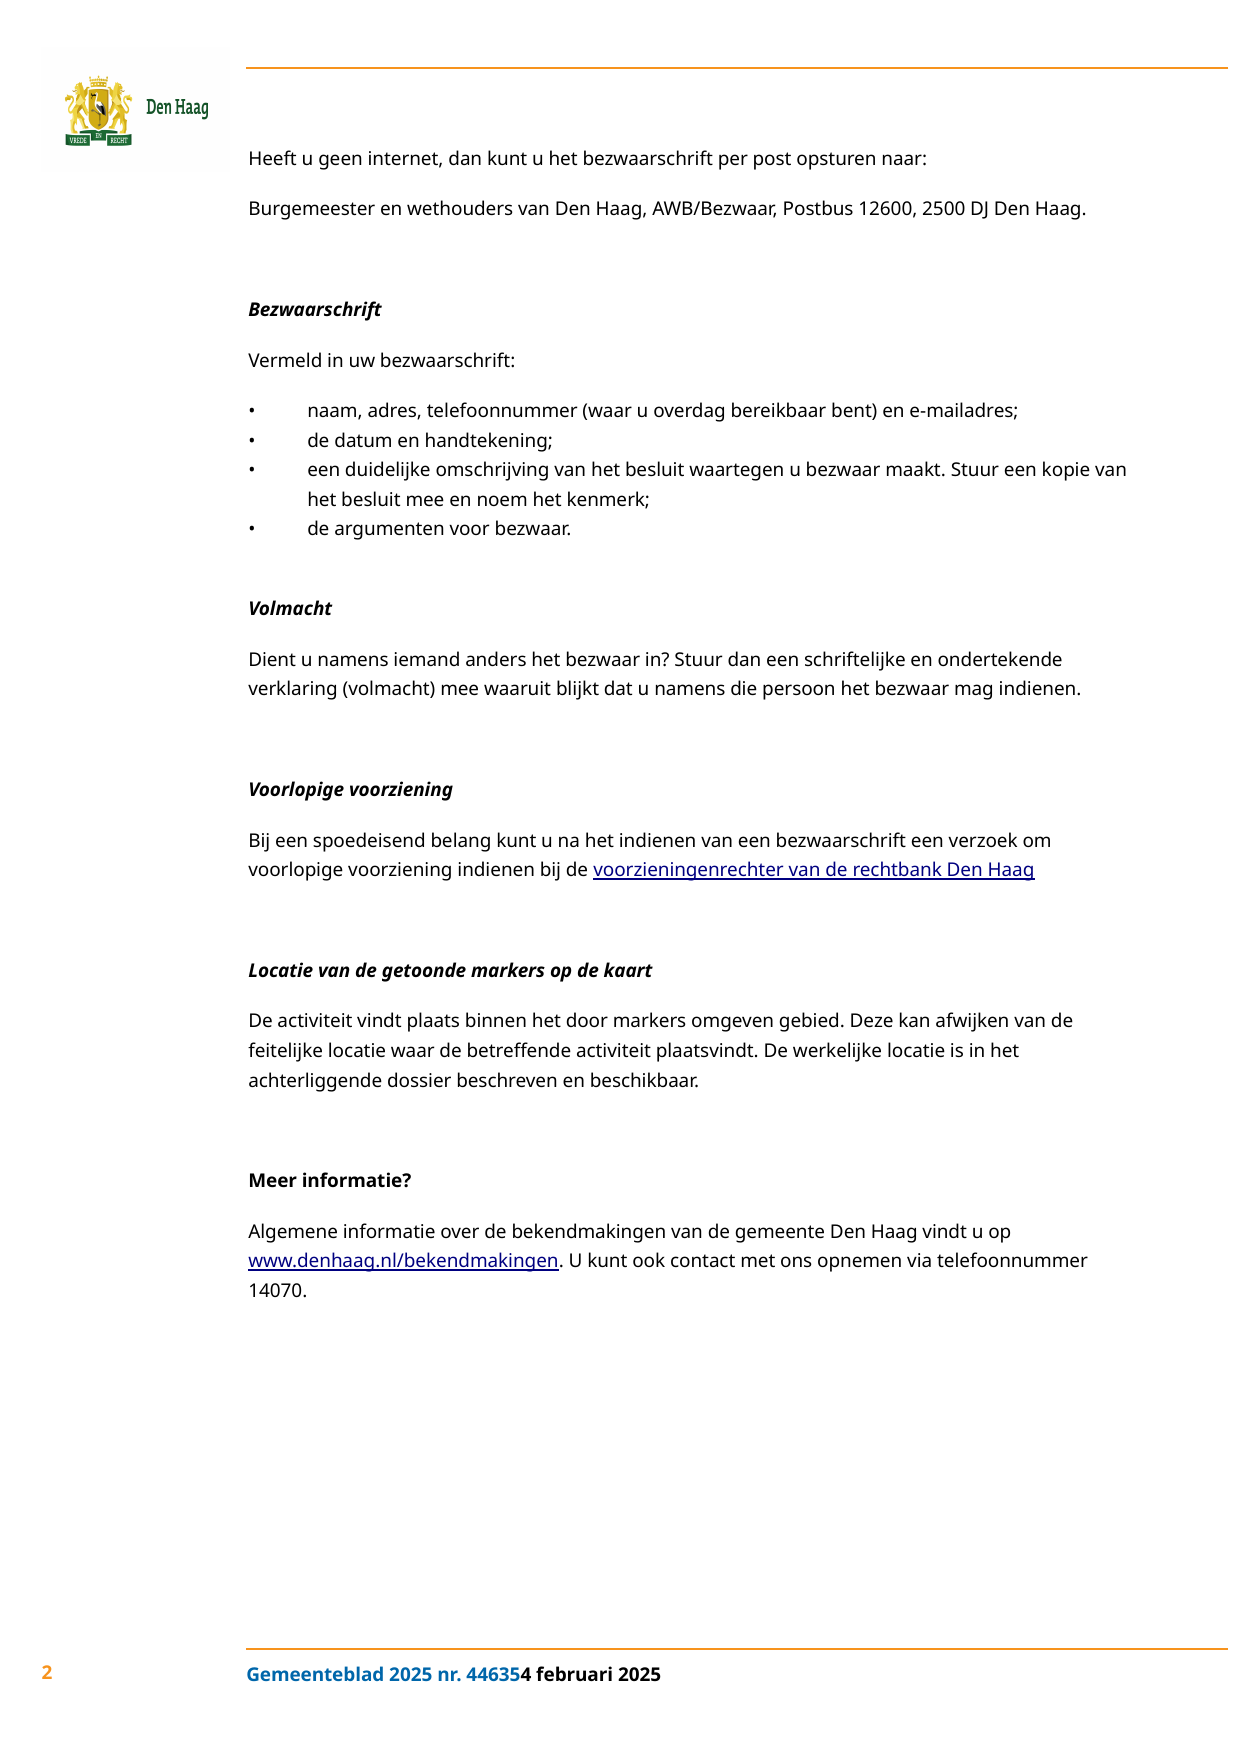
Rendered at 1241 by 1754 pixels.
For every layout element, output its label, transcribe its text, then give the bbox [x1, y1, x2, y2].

text De activiteit vindt plaats binnen het door markers omgeven gebied. Deze kan afwijken van de feitelijke locatie waar de betreffende activiteit plaatsvindt. De werkelijke locatie is in het achterliggende dossier beschreven en beschikbaar. [248, 1008, 1152, 1093]
text Bij een spoedeisend belang kunt u na het indienen van een bezwaarschrift een verzoek om voorlopige voorziening indienen bij de voorzieningenrechter van de rechtbank Den Haag [248, 827, 1152, 882]
text Meer informatie? [248, 1168, 1152, 1193]
list naam, adres, telefoonnummer (waar u overdag bereikbaar bent) en e-mailadres; [248, 397, 1152, 423]
text Burgemeester en wethouders van Den Haag, AWB/Bezwaar, Postbus 12600, 2500 DJ Den Haag. [248, 196, 1152, 221]
list de argumenten voor bezwaar. [248, 516, 1152, 541]
text Voorlopige voorziening [248, 776, 1152, 802]
picture [41, 47, 231, 172]
text Bezwaarschrift [248, 296, 1152, 322]
text Algemene informatie over de bekendmakingen van de gemeente Den Haag vindt u op www.denhaag.nl/bekendmakingen. U kunt ook contact met ons opnemen via telefoonnummer 14070. [248, 1218, 1152, 1303]
text Vermeld in uw bezwaarschrift: [248, 347, 1152, 373]
list de datum en handtekening; [248, 427, 1152, 453]
text Dient u namens iemand anders het bezwaar in? Stuur dan een schriftelijke en ondertekende verklaring (volmacht) mee waaruit blijkt dat u namens die persoon het bezwaar mag indienen. [248, 646, 1152, 701]
text Volmacht [248, 596, 1152, 621]
text Locatie van de getoonde markers op de kaart [248, 957, 1152, 983]
text Heeft u geen internet, dan kunt u het bezwaarschrift per post opsturen naar: [248, 145, 1152, 171]
list een duidelijke omschrijving van het besluit waartegen u bezwaar maakt. Stuur een kopie van het besluit mee en noem het kenmerk; [248, 456, 1152, 512]
